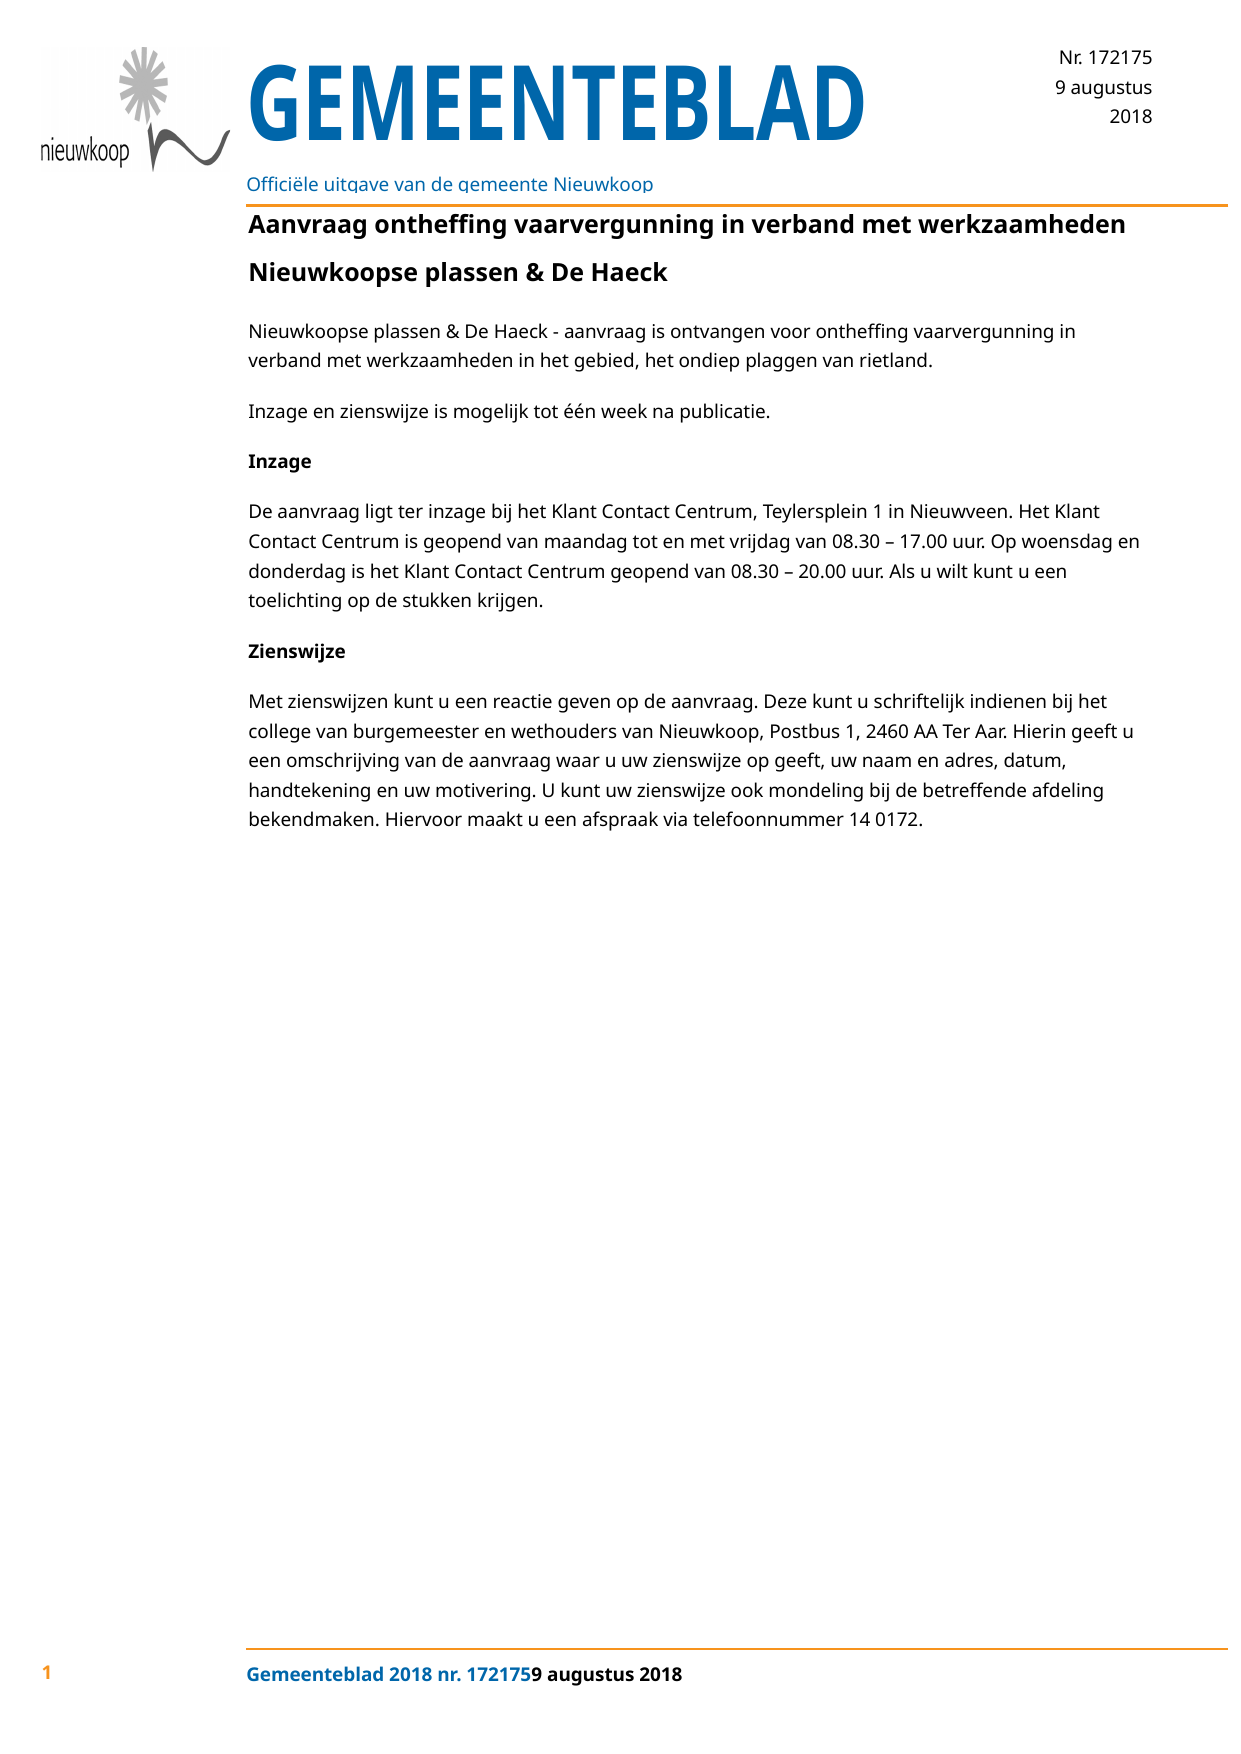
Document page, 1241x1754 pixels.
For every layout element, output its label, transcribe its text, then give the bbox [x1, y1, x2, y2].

text Zienswijze [248, 638, 1152, 664]
text Inzage en zienswijze is mogelijk tot één week na publicatie. [248, 398, 1152, 424]
text Inzage [248, 448, 1152, 474]
text Aanvraag ontheffing vaarvergunning in verband met werkzaamheden Nieuwkoopse plassen & De Haeck [248, 207, 1152, 288]
text Nieuwkoopse plassen & De Haeck - aanvraag is ontvangen voor ontheffing vaarvergunning in verband met werkzaamheden in het gebied, het ondiep plaggen van rietland. [248, 318, 1152, 373]
text De aanvraag ligt ter inzage bij het Klant Contact Centrum, Teylersplein 1 in Nieuwveen. Het Klant Contact Centrum is geopend van maandag tot en met vrijdag van 08.30 – 17.00 uur. Op woensdag en donderdag is het Klant Contact Centrum geopend van 08.30 – 20.00 uur. Als u wilt kunt u een toelichting op de stukken krijgen. [248, 499, 1152, 613]
text Met zienswijzen kunt u een reactie geven op de aanvraag. Deze kunt u schriftelijk indienen bij het college van burgemeester en wethouders van Nieuwkoop, Postbus 1, 2460 AA Ter Aar. Hierin geeft u een omschrijving van de aanvraag waar u uw zienswijze op geeft, uw naam en adres, datum, handtekening en uw motivering. U kunt uw zienswijze ook mondeling bij de betreffende afdeling bekendmaken. Hiervoor maakt u een afspraak via telefoonnummer 14 0172. [248, 688, 1152, 832]
picture [41, 47, 231, 172]
